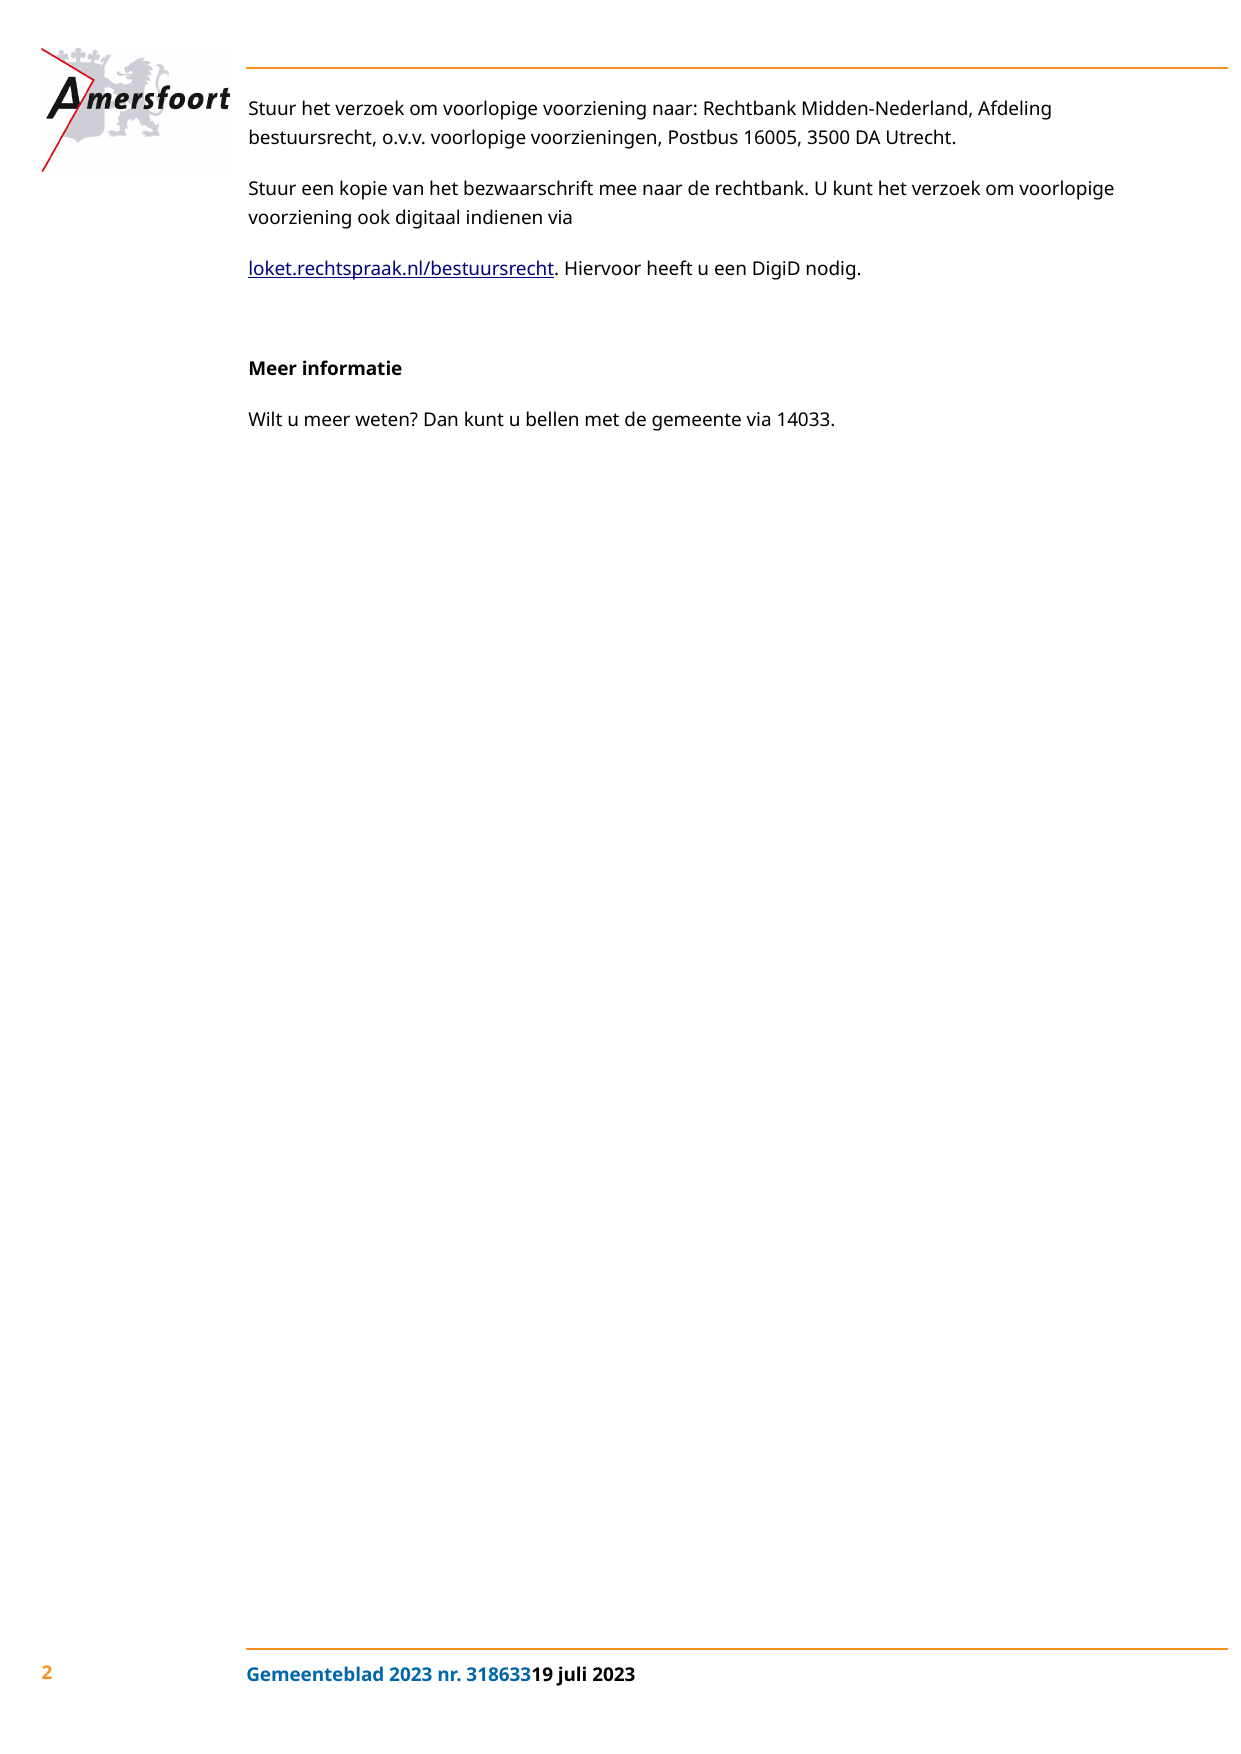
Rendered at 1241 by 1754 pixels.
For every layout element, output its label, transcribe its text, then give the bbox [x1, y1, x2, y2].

text Stuur het verzoek om voorlopige voorziening naar: Rechtbank Midden-Nederland, Afdeling bestuursrecht, o.v.v. voorlopige voorzieningen, Postbus 16005, 3500 DA Utrecht. [248, 95, 1152, 150]
text Meer informatie [248, 356, 1152, 381]
text loket.rechtspraak.nl/bestuursrecht. Hiervoor heeft u een DigiD nodig. [248, 255, 1152, 281]
picture [41, 47, 231, 172]
text Wilt u meer weten? Dan kunt u bellen met de gemeente via 14033. [248, 406, 1152, 432]
text Stuur een kopie van het bezwaarschrift mee naar de rechtbank. U kunt het verzoek om voorlopige voorziening ook digitaal indienen via [248, 175, 1152, 230]
